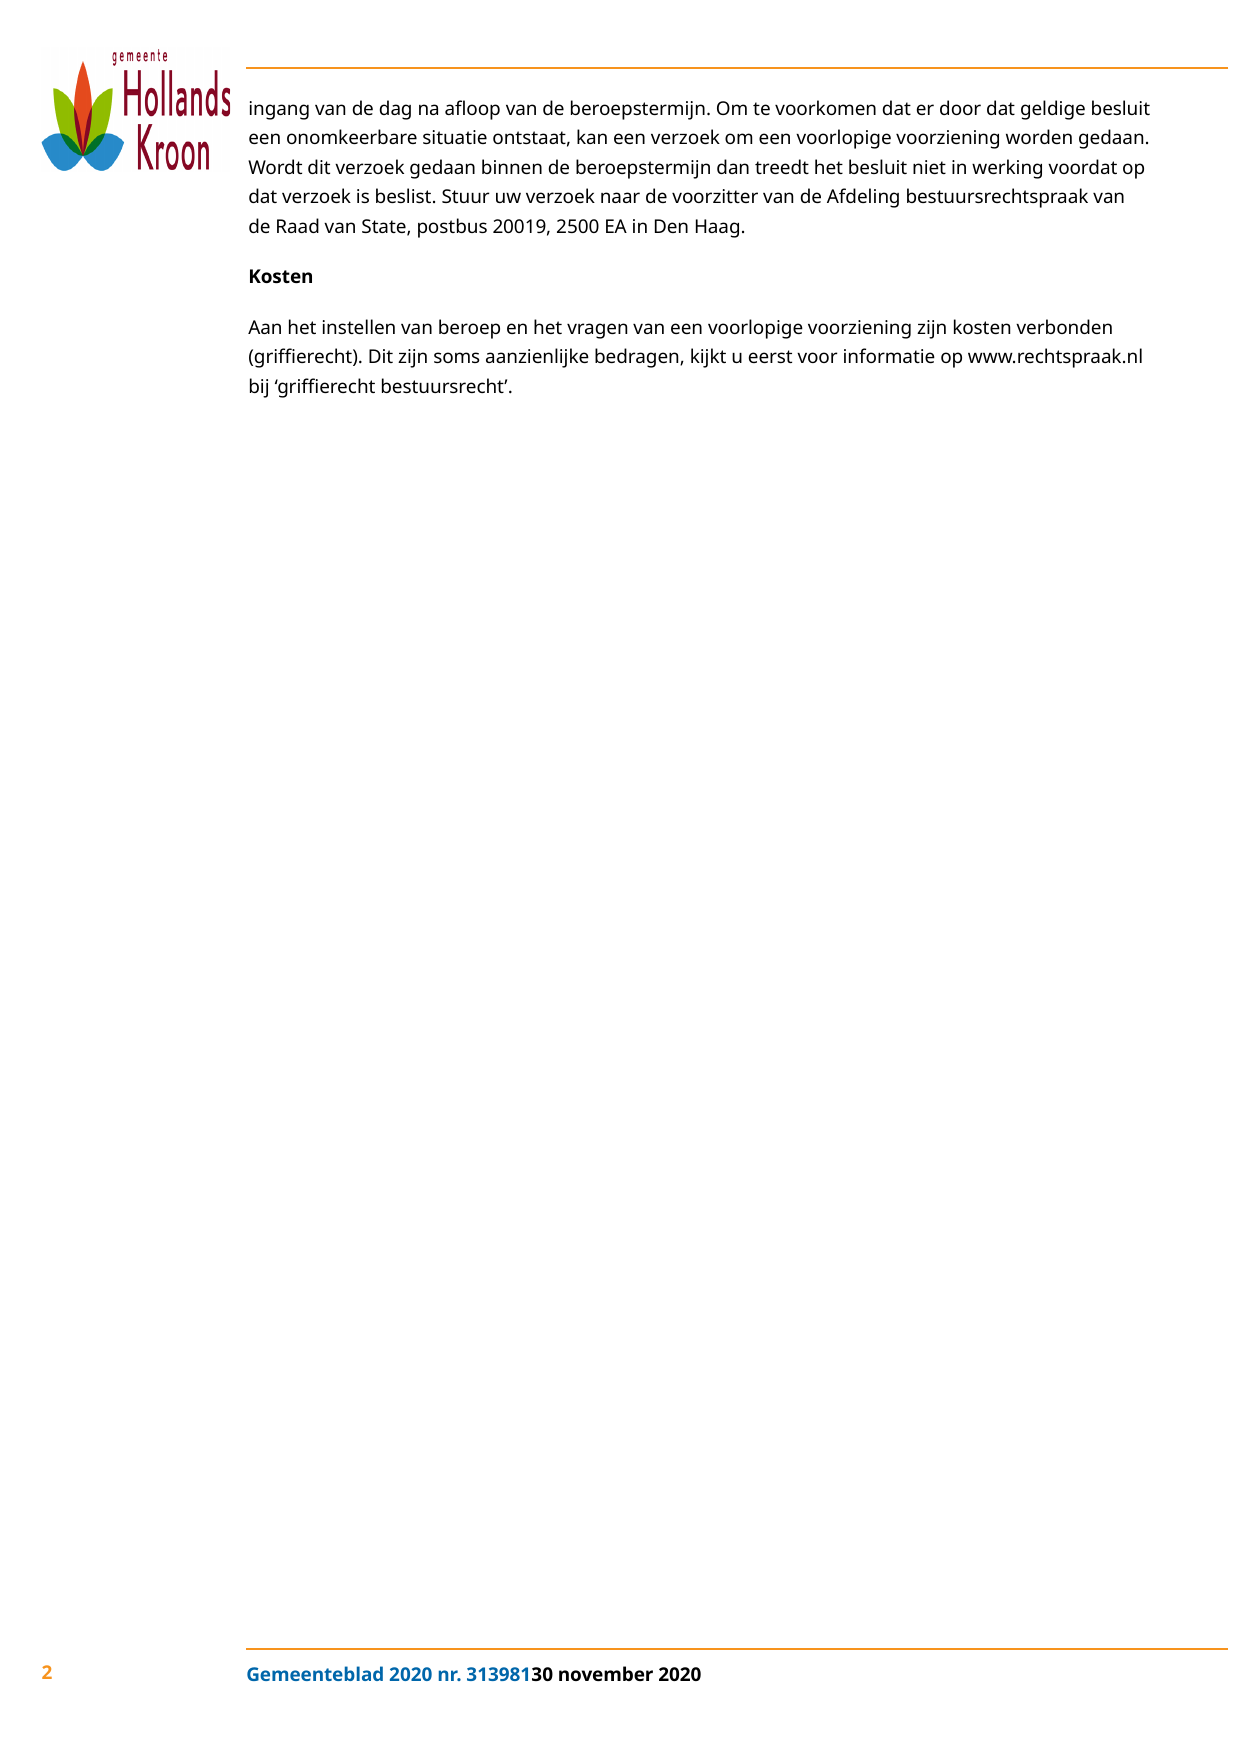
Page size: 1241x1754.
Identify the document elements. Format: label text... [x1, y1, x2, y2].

picture [41, 47, 231, 172]
text Kosten [248, 263, 1152, 289]
text ingang van de dag na afloop van de beroepstermijn. Om te voorkomen dat er door dat geldige besluit een onomkeerbare situatie ontstaat, kan een verzoek om een voorlopige voorziening worden gedaan. Wordt dit verzoek gedaan binnen de beroepstermijn dan treedt het besluit niet in werking voordat op dat verzoek is beslist. Stuur uw verzoek naar de voorzitter van de Afdeling bestuursrechtspraak van de Raad van State, postbus 20019, 2500 EA in Den Haag. [248, 95, 1152, 239]
text Aan het instellen van beroep en het vragen van een voorlopige voorziening zijn kosten verbonden (griffierecht). Dit zijn soms aanzienlijke bedragen, kijkt u eerst voor informatie op www.rechtspraak.nl bij ‘griffierecht bestuursrecht’. [248, 314, 1152, 399]
